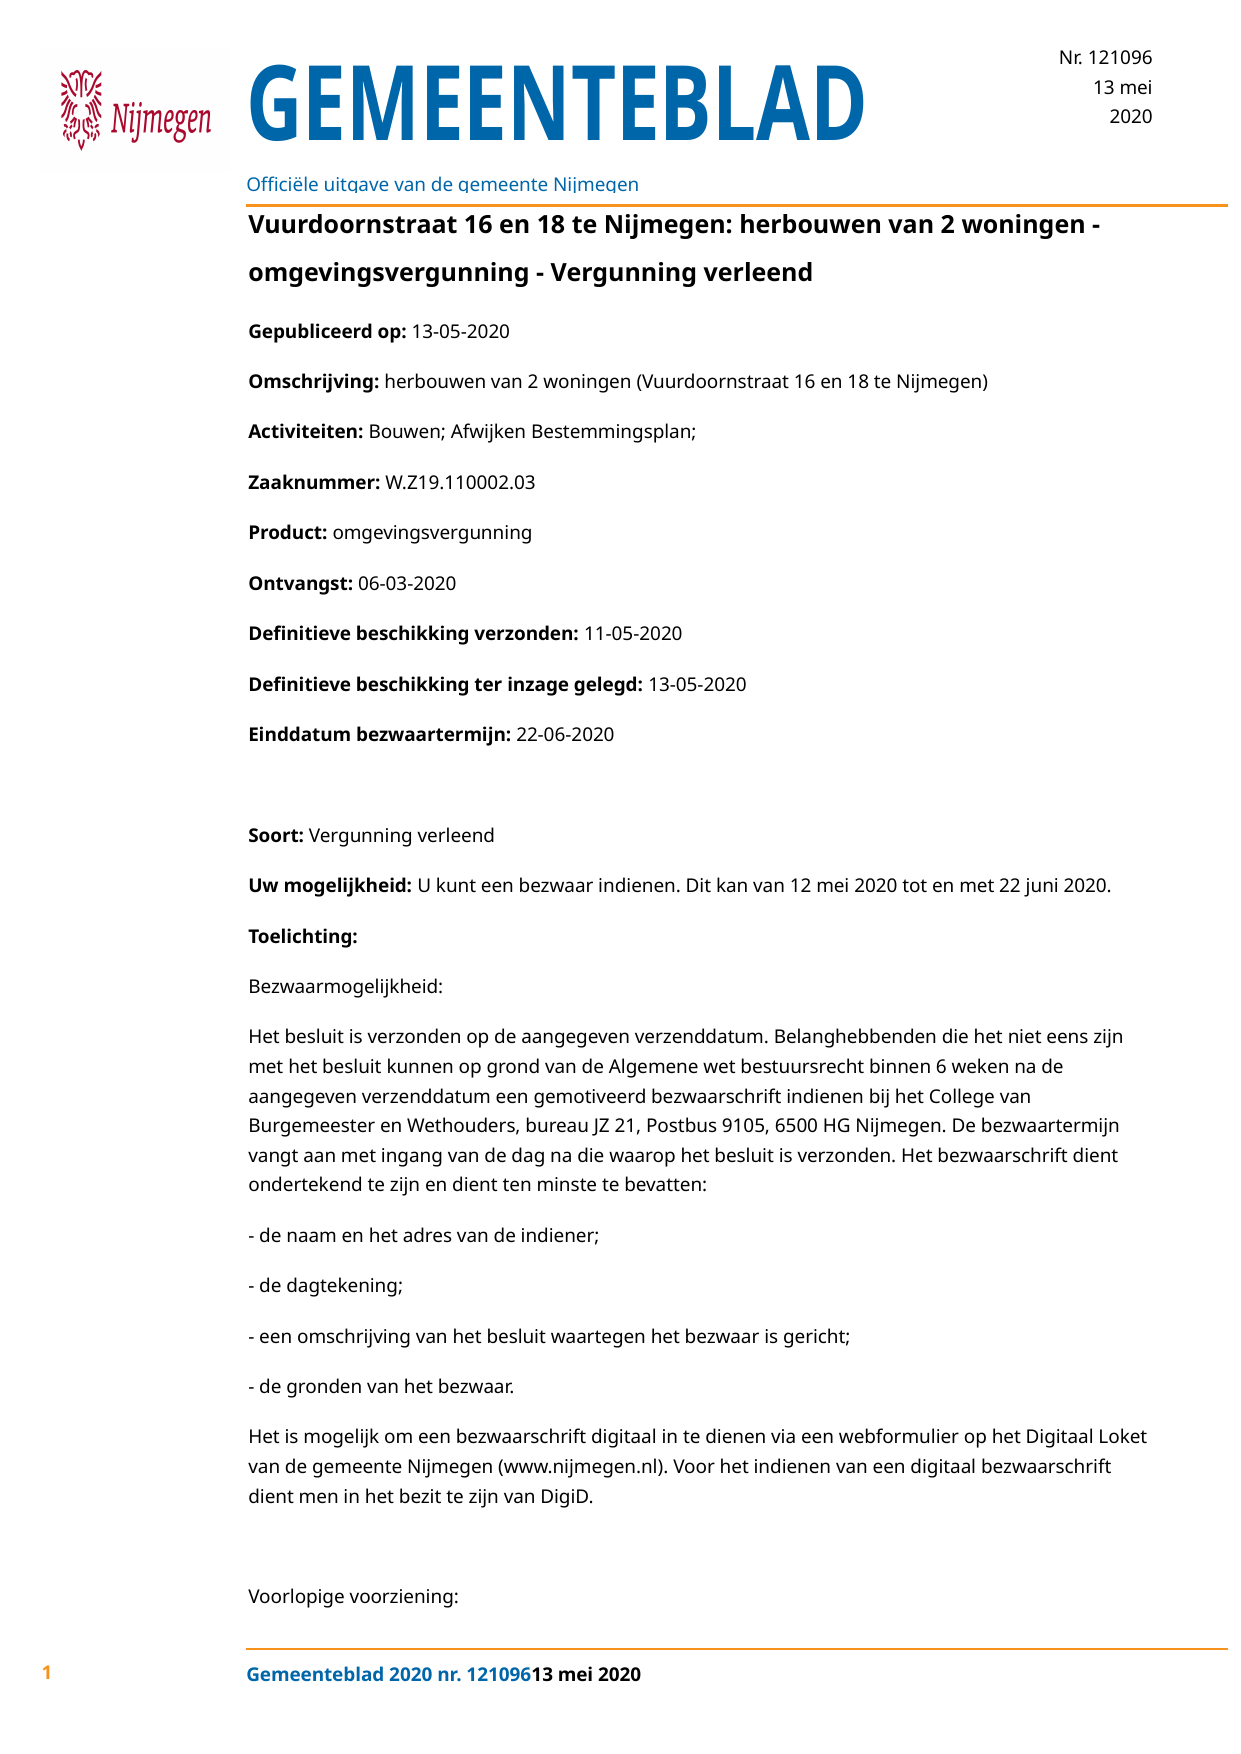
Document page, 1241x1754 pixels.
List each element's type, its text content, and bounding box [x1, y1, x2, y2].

text Toelichting: [248, 923, 1152, 949]
text Omschrijving: herbouwen van 2 woningen (Vuurdoornstraat 16 en 18 te Nijmegen) [248, 368, 1152, 394]
text Definitieve beschikking verzonden: 11-05-2020 [248, 620, 1152, 646]
text - de dagtekening; [248, 1272, 1152, 1298]
text Activiteiten: Bouwen; Afwijken Bestemmingsplan; [248, 419, 1152, 444]
text - de gronden van het bezwaar. [248, 1373, 1152, 1399]
text Vuurdoornstraat 16 en 18 te Nijmegen: herbouwen van 2 woningen - omgevingsvergunning - Vergunning verleend [248, 207, 1152, 288]
text Einddatum bezwaartermijn: 22-06-2020 [248, 721, 1152, 747]
text - een omschrijving van het besluit waartegen het bezwaar is gericht; [248, 1323, 1152, 1349]
text Product: omgevingsvergunning [248, 519, 1152, 545]
text Voorlopige voorziening: [248, 1584, 1152, 1609]
text Definitieve beschikking ter inzage gelegd: 13-05-2020 [248, 671, 1152, 697]
text Uw mogelijkheid: U kunt een bezwaar indienen. Dit kan van 12 mei 2020 tot en met 22 juni 2020. [248, 872, 1152, 898]
text Soort: Vergunning verleend [248, 822, 1152, 848]
text Het besluit is verzonden op de aangegeven verzenddatum. Belanghebbenden die het niet eens zijn met het besluit kunnen op grond van de Algemene wet bestuursrecht binnen 6 weken na de aangegeven verzenddatum een gemotiveerd bezwaarschrift indienen bij het College van Burgemeester en Wethouders, bureau JZ 21, Postbus 9105, 6500 HG Nijmegen. De bezwaartermijn vangt aan met ingang van de dag na die waarop het besluit is verzonden. Het bezwaarschrift dient ondertekend te zijn en dient ten minste te bevatten: [248, 1024, 1152, 1197]
text - de naam en het adres van de indiener; [248, 1222, 1152, 1248]
text Zaaknummer: W.Z19.110002.03 [248, 469, 1152, 495]
picture [41, 47, 231, 172]
text Gepubliceerd op: 13-05-2020 [248, 318, 1152, 344]
text Bezwaarmogelijkheid: [248, 973, 1152, 999]
text Ontvangst: 06-03-2020 [248, 570, 1152, 596]
text Het is mogelijk om een bezwaarschrift digitaal in te dienen via een webformulier op het Digitaal Loket van de gemeente Nijmegen (www.nijmegen.nl). Voor het indienen van een digitaal bezwaarschrift dient men in het bezit te zijn van DigiD. [248, 1424, 1152, 1509]
